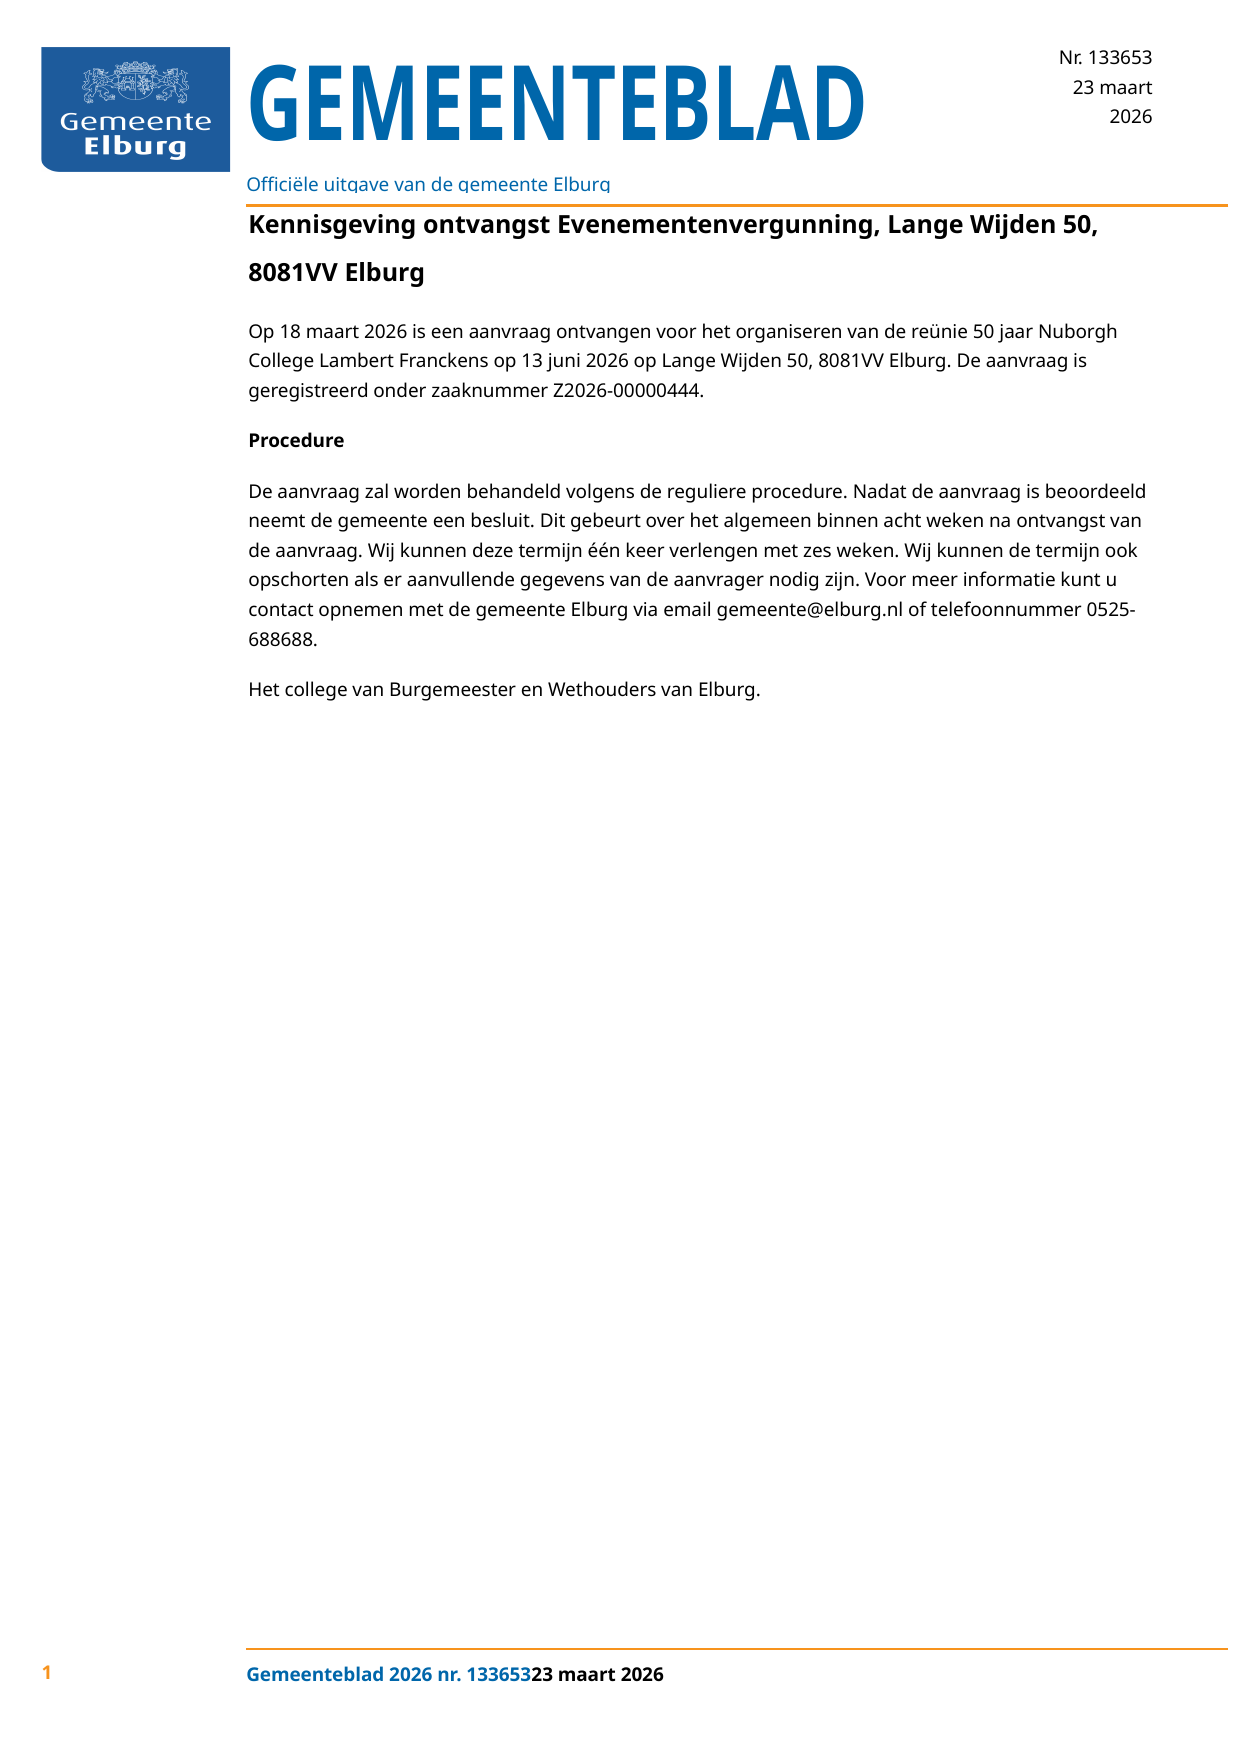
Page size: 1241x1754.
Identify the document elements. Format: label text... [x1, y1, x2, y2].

text Op 18 maart 2026 is een aanvraag ontvangen voor het organiseren van de reünie 50 jaar Nuborgh College Lambert Franckens op 13 juni 2026 op Lange Wijden 50, 8081VV Elburg. De aanvraag is geregistreerd onder zaaknummer Z2026-00000444. [248, 318, 1152, 403]
picture [41, 47, 231, 172]
text Het college van Burgemeester en Wethouders van Elburg. [248, 676, 1152, 702]
text De aanvraag zal worden behandeld volgens de reguliere procedure. Nadat de aanvraag is beoordeeld neemt de gemeente een besluit. Dit gebeurt over het algemeen binnen acht weken na ontvangst van de aanvraag. Wij kunnen deze termijn één keer verlengen met zes weken. Wij kunnen de termijn ook opschorten als er aanvullende gegevens van de aanvrager nodig zijn. Voor meer informatie kunt u contact opnemen met de gemeente Elburg via email gemeente@elburg.nl of telefoonnummer 0525-688688. [248, 478, 1152, 652]
text Procedure [248, 427, 1152, 453]
text Kennisgeving ontvangst Evenementenvergunning, Lange Wijden 50, 8081VV Elburg [248, 207, 1152, 288]
